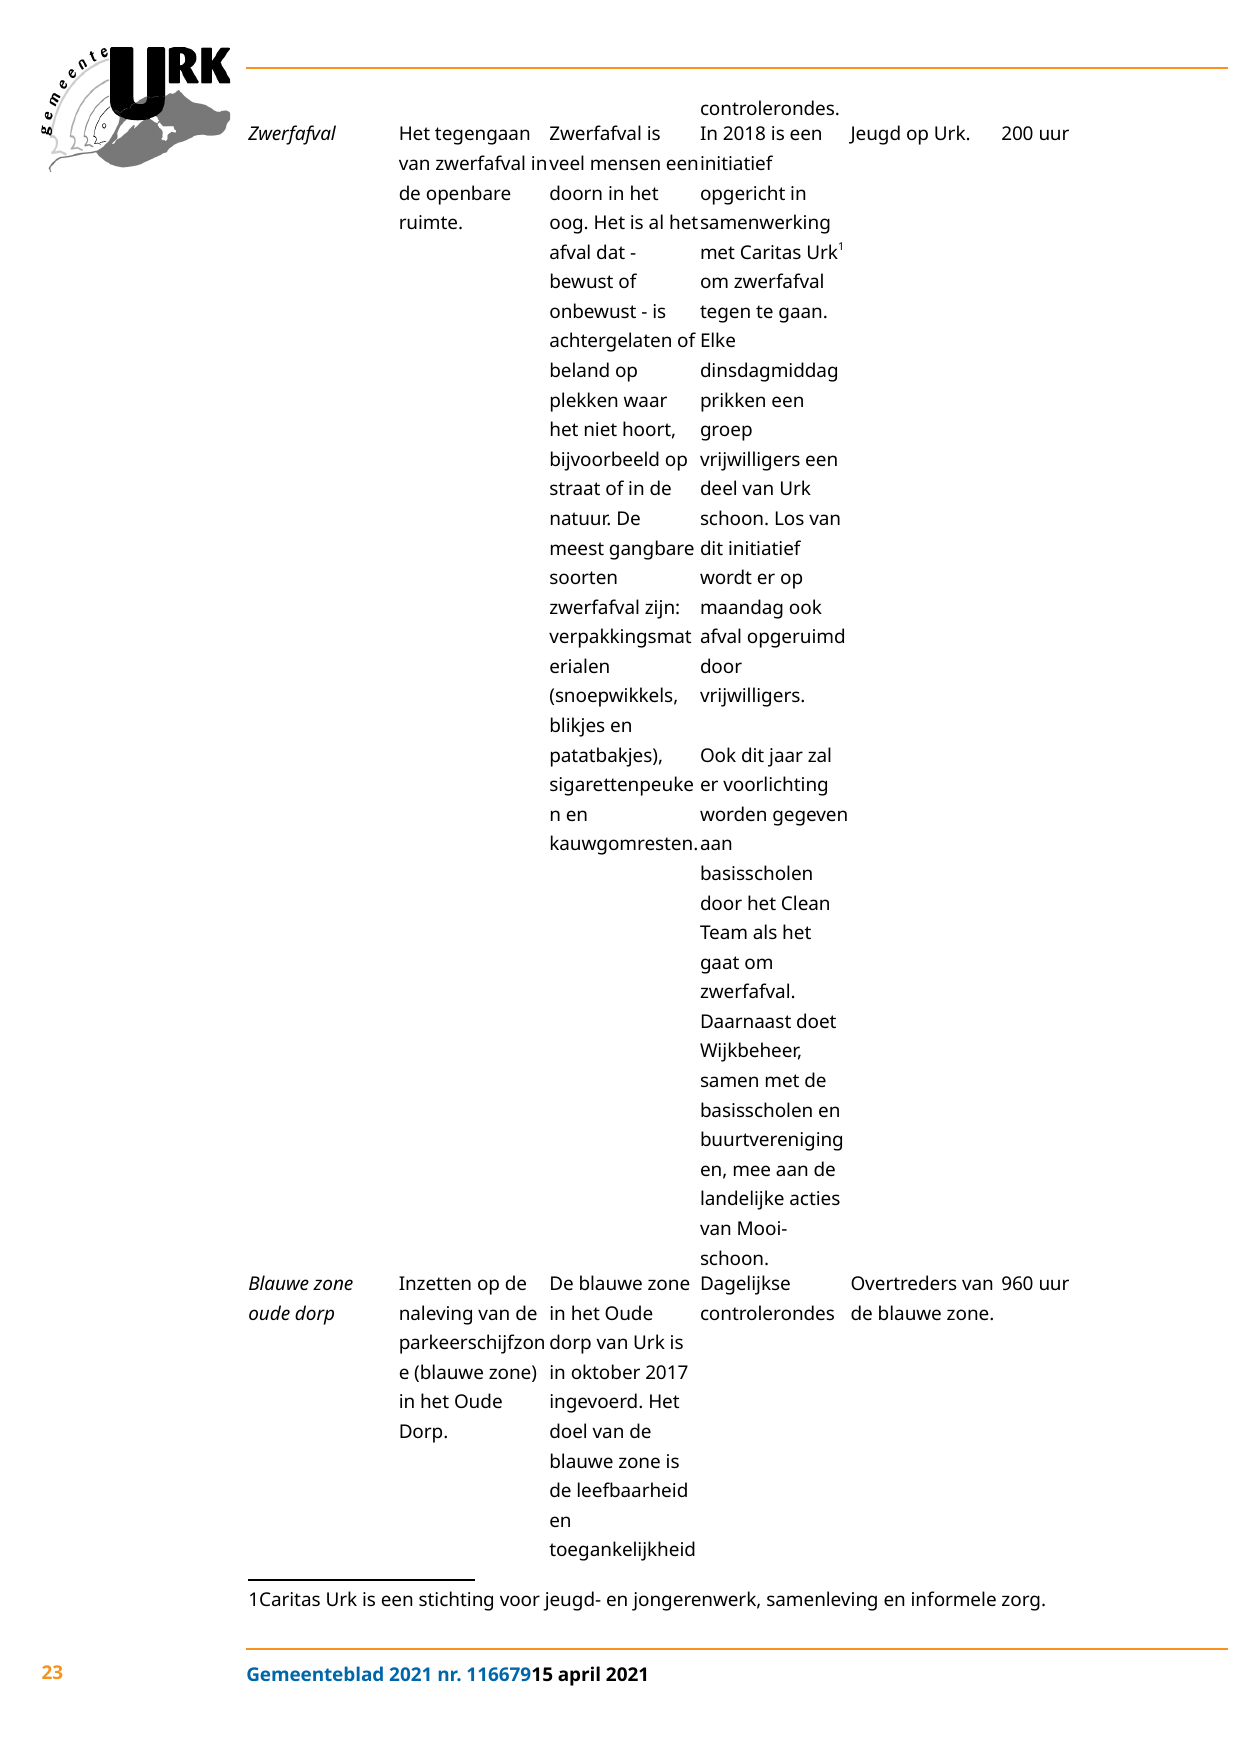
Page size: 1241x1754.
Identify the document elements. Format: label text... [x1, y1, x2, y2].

table_cell [248, 95, 398, 121]
table_cell Inzetten op de naleving van de parkeerschijfzone (blauwe zone) in het Oude Dorp. [399, 1270, 549, 1562]
table_cell Zwerfafval [248, 121, 398, 1270]
table_cell controlerondes. [700, 95, 850, 121]
table_cell Overtreders van de blauwe zone. [850, 1270, 1001, 1562]
table_cell [1001, 95, 1152, 121]
table_cell Blauwe zone oude dorp [248, 1270, 398, 1562]
table_cell 960 uur [1001, 1270, 1152, 1562]
table_cell 200 uur [1001, 121, 1152, 1270]
table_cell De blauwe zone in het Oude dorp van Urk is in oktober 2017 ingevoerd. Het doel van de blauwe zone is de leefbaarheid en toegankelijkheid [549, 1270, 700, 1562]
table_cell Zwerfafval is veel mensen een doorn in het oog. Het is al het afval dat - bewust of onbewust - is achtergelaten of beland op plekken waar het niet hoort, bijvoorbeeld op straat of in de natuur. De meest gangbare soorten zwerfafval zijn: verpakkingsmaterialen (snoepwikkels, blikjes en patatbakjes), sigarettenpeuken en kauwgomresten. [549, 121, 700, 1270]
table_cell Jeugd op Urk. [850, 121, 1001, 1270]
table_cell In 2018 is een initiatief opgericht in samenwerking met Caritas Urk om zwerfafval tegen te gaan. Elke dinsdagmiddag prikken een groep vrijwilligers een deel van Urk schoon. Los van dit initiatief wordt er op maandag ook afval opgeruimd door vrijwilligers. Ook dit jaar zal er voorlichting worden gegeven aan basisscholen door het Clean Team als het gaat om zwerfafval. Daarnaast doet Wijkbeheer, samen met de basisscholen en buurtverenigingen, mee aan de landelijke acties van Mooi-schoon. [700, 121, 850, 1270]
table_cell Dagelijkse controlerondes [700, 1270, 850, 1562]
table_cell [850, 95, 1001, 121]
table_cell [399, 95, 549, 121]
table_cell Het tegengaan van zwerfafval in de openbare ruimte. [399, 121, 549, 1270]
picture [41, 47, 231, 172]
